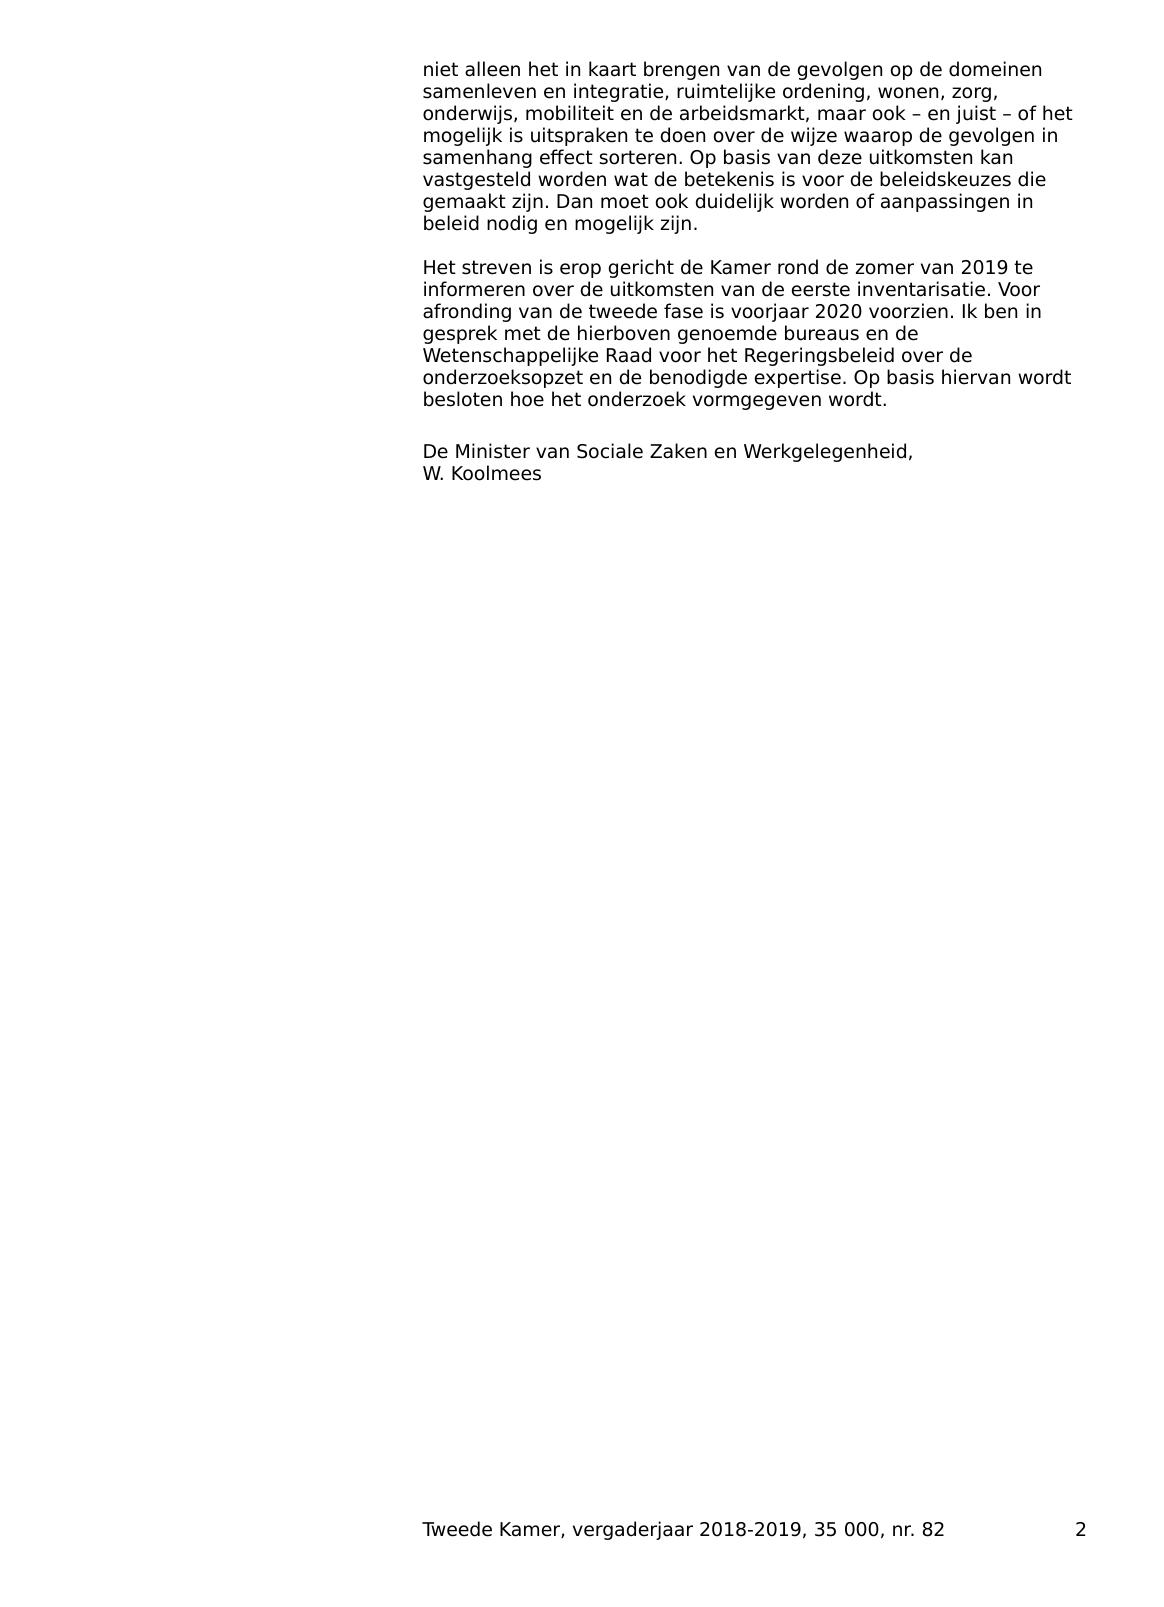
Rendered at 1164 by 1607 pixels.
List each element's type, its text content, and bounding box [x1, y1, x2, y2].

text niet alleen het in kaart brengen van de gevolgen op de domeinen samenleven en integratie, ruimtelijke ordening, wonen, zorg, onderwijs, mobiliteit en de arbeidsmarkt, maar ook – en juist – of het mogelijk is uitspraken te doen over de wijze waarop de gevolgen in samenhang effect sorteren. Op basis van deze uitkomsten kan vastgesteld worden wat de betekenis is voor de beleidskeuzes die gemaakt zijn. Dan moet ook duidelijk worden of aanpassingen in beleid nodig en mogelijk zijn. [422, 59, 1087, 235]
text Het streven is erop gericht de Kamer rond de zomer van 2019 te informeren over de uitkomsten van de eerste inventarisatie. Voor afronding van de tweede fase is voorjaar 2020 voorzien. Ik ben in gesprek met de hierboven genoemde bureaus en de Wetenschappelijke Raad voor het Regeringsbeleid over de onderzoeksopzet en de benodigde expertise. Op basis hiervan wordt besloten hoe het onderzoek vormgegeven wordt. [422, 257, 1087, 411]
text De Minister van Sociale Zaken en Werkgelegenheid, W. Koolmees [422, 441, 1087, 485]
